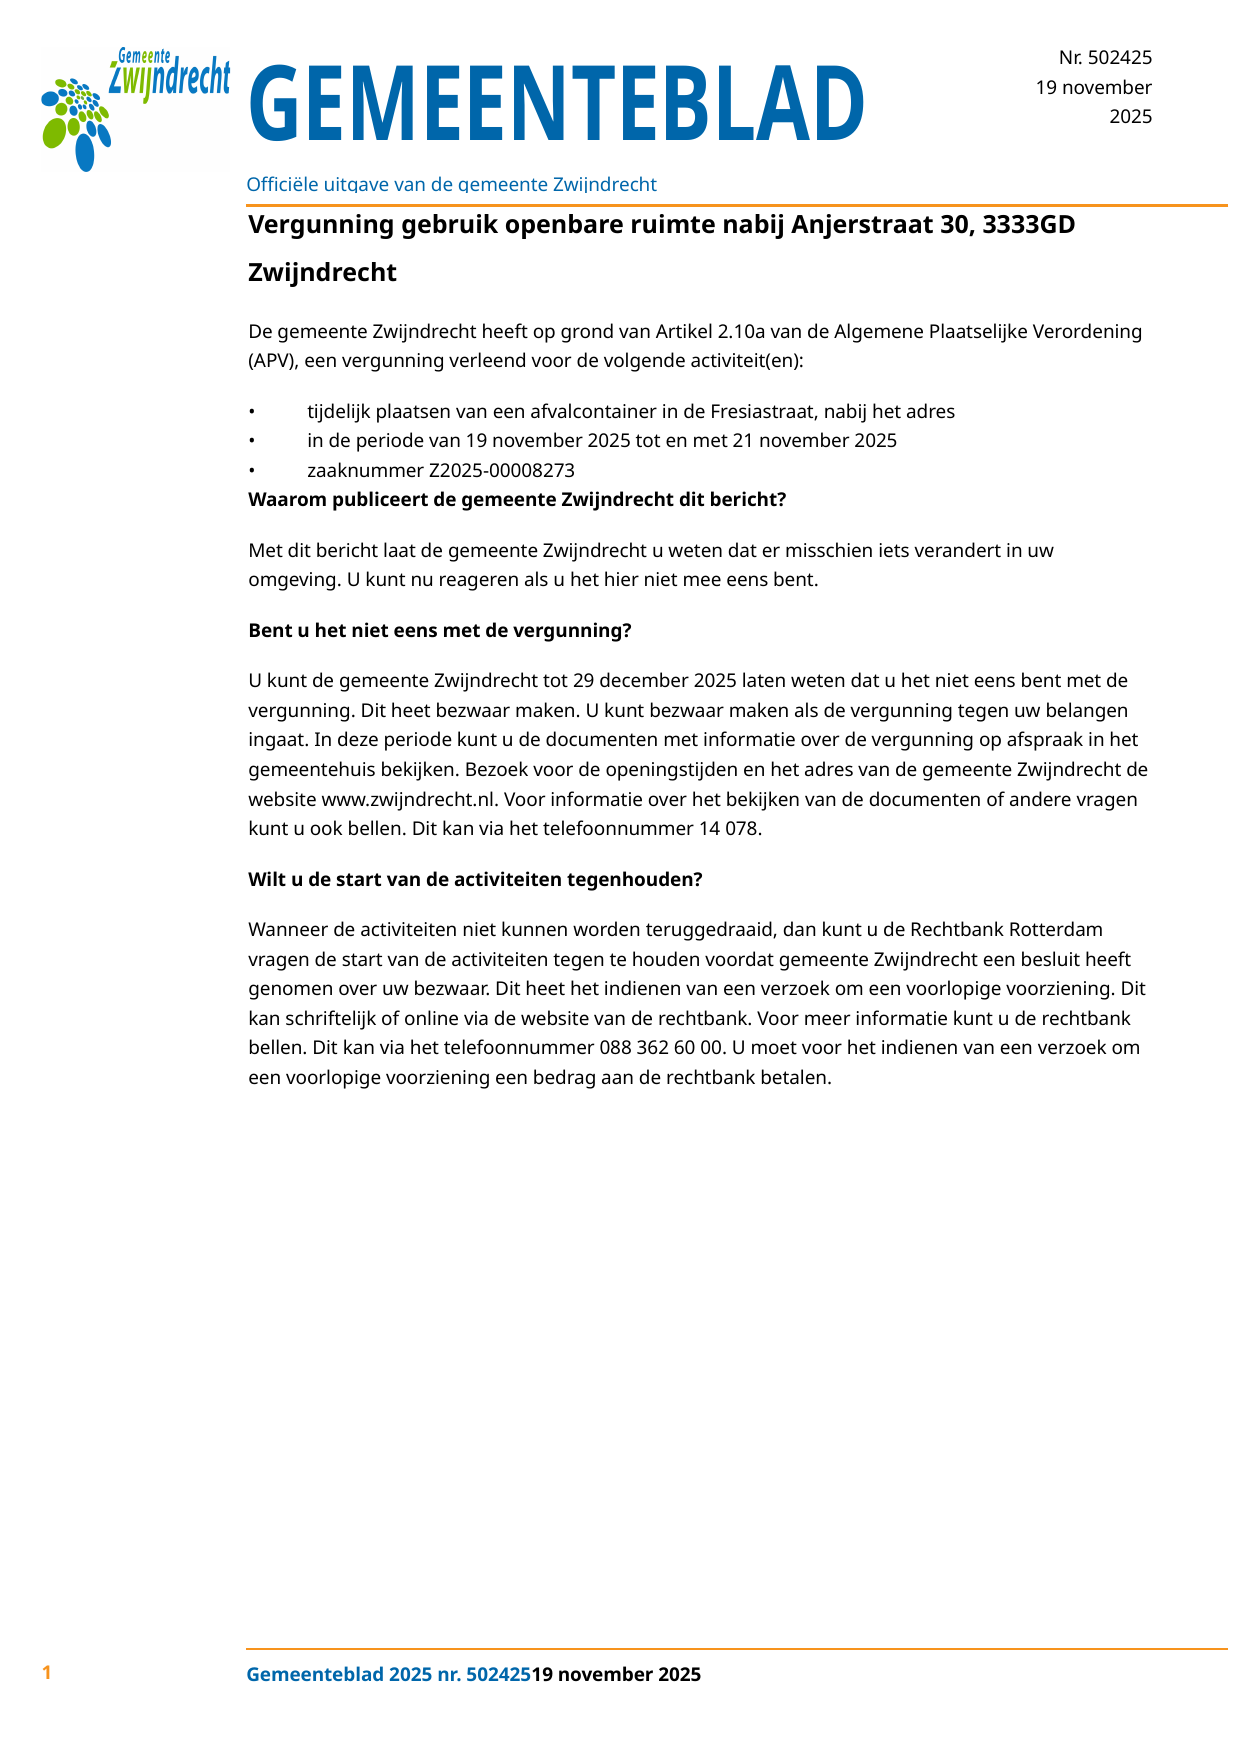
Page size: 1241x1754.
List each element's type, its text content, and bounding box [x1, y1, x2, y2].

text Met dit bericht laat de gemeente Zwijndrecht u weten dat er misschien iets verandert in uw omgeving. U kunt nu reageren als u het hier niet mee eens bent. [248, 537, 1152, 592]
text Wilt u de start van de activiteiten tegenhouden? [248, 866, 1152, 892]
picture [41, 47, 231, 172]
list in de periode van 19 november 2025 tot en met 21 november 2025 [248, 427, 1152, 453]
text Vergunning gebruik openbare ruimte nabij Anjerstraat 30, 3333GD Zwijndrecht [248, 207, 1152, 288]
text Wanneer de activiteiten niet kunnen worden teruggedraaid, dan kunt u de Rechtbank Rotterdam vragen de start van de activiteiten tegen te houden voordat gemeente Zwijndrecht een besluit heeft genomen over uw bezwaar. Dit heet het indienen van een verzoek om een voorlopige voorziening. Dit kan schriftelijk of online via de website van de rechtbank. Voor meer informatie kunt u de rechtbank bellen. Dit kan via het telefoonnummer 088 362 60 00. U moet voor het indienen van een verzoek om een voorlopige voorziening een bedrag aan de rechtbank betalen. [248, 916, 1152, 1090]
text De gemeente Zwijndrecht heeft op grond van Artikel 2.10a van de Algemene Plaatselijke Verordening (APV), een vergunning verleend voor de volgende activiteit(en): [248, 318, 1152, 373]
list zaaknummer Z2025-00008273 [248, 457, 1152, 483]
text Waarom publiceert de gemeente Zwijndrecht dit bericht? [248, 487, 1152, 512]
list tijdelijk plaatsen van een afvalcontainer in de Fresiastraat, nabij het adres [248, 398, 1152, 424]
text U kunt de gemeente Zwijndrecht tot 29 december 2025 laten weten dat u het niet eens bent met de vergunning. Dit heet bezwaar maken. U kunt bezwaar maken als de vergunning tegen uw belangen ingaat. In deze periode kunt u de documenten met informatie over de vergunning op afspraak in het gemeentehuis bekijken. Bezoek voor de openingstijden en het adres van de gemeente Zwijndrecht de website www.zwijndrecht.nl. Voor informatie over het bekijken van de documenten of andere vragen kunt u ook bellen. Dit kan via het telefoonnummer 14 078. [248, 667, 1152, 841]
text Bent u het niet eens met de vergunning? [248, 617, 1152, 643]
